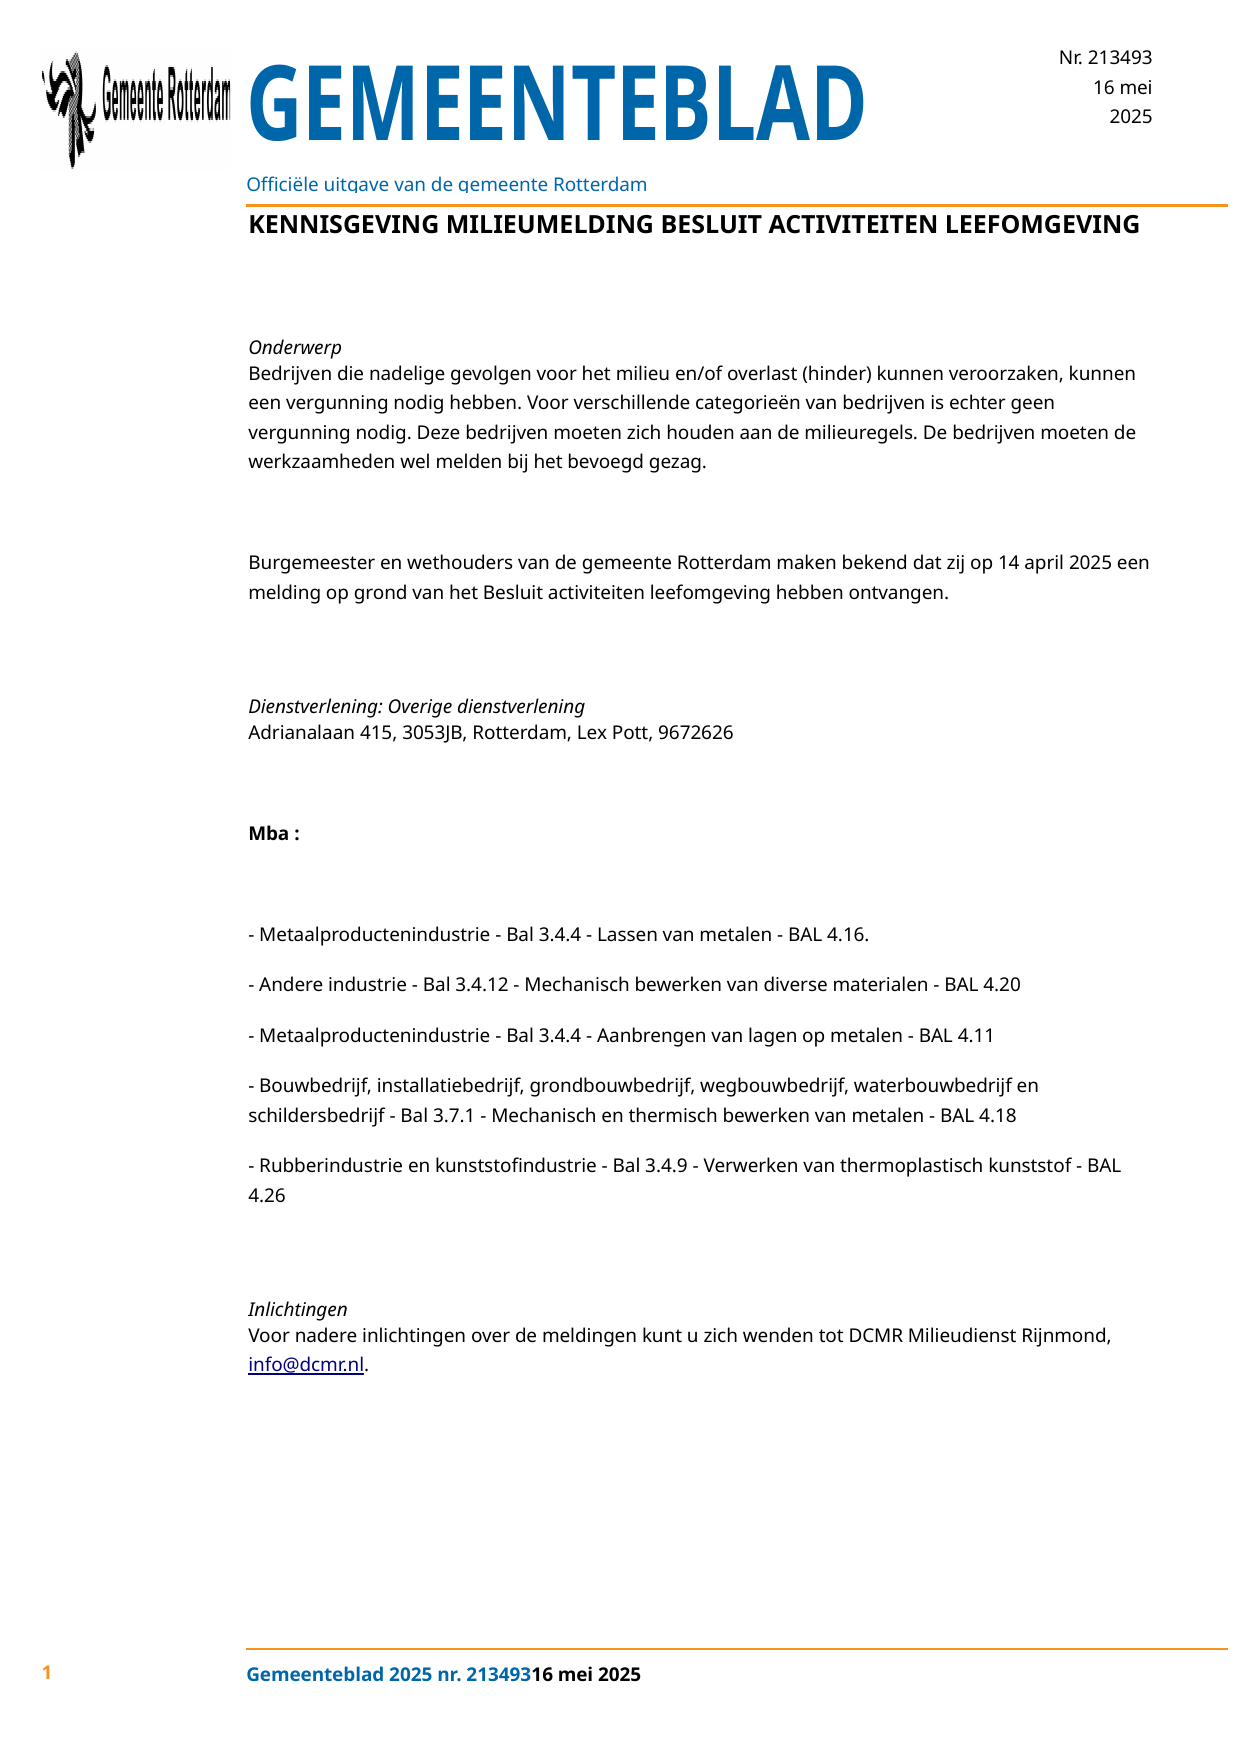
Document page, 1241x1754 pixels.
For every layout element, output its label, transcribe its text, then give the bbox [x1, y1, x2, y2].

text - Metaalproductenindustrie - Bal 3.4.4 - Lassen van metalen - BAL 4.16. [248, 921, 1152, 947]
picture [41, 47, 231, 172]
text Inlichtingen [248, 1296, 1152, 1322]
text Adrianalaan 415, 3053JB, Rotterdam, Lex Pott, 9672626 [248, 719, 1152, 745]
text Burgemeester en wethouders van de gemeente Rotterdam maken bekend dat zij op 14 april 2025 een melding op grond van het Besluit activiteiten leefomgeving hebben ontvangen. [248, 549, 1152, 605]
text Bedrijven die nadelige gevolgen voor het milieu en/of overlast (hinder) kunnen veroorzaken, kunnen een vergunning nodig hebben. Voor verschillende categorieën van bedrijven is echter geen vergunning nodig. Deze bedrijven moeten zich houden aan de milieuregels. De bedrijven moeten de werkzaamheden wel melden bij het bevoegd gezag. [248, 360, 1152, 474]
text Voor nadere inlichtingen over de meldingen kunt u zich wenden tot DCMR Milieudienst Rijnmond, info@dcmr.nl. [248, 1322, 1152, 1377]
text KENNISGEVING MILIEUMELDING BESLUIT ACTIVITEITEN LEEFOMGEVING [248, 207, 1152, 241]
text Onderwerp [248, 334, 1152, 360]
text - Rubberindustrie en kunststofindustrie - Bal 3.4.9 - Verwerken van thermoplastisch kunststof - BAL 4.26 [248, 1152, 1152, 1207]
text - Bouwbedrijf, installatiebedrijf, grondbouwbedrijf, wegbouwbedrijf, waterbouwbedrijf en schildersbedrijf - Bal 3.7.1 - Mechanisch en thermisch bewerken van metalen - BAL 4.18 [248, 1072, 1152, 1127]
text Mba : [248, 820, 1152, 846]
text Dienstverlening: Overige dienstverlening [248, 693, 1152, 719]
text - Andere industrie - Bal 3.4.12 - Mechanisch bewerken van diverse materialen - BAL 4.20 [248, 971, 1152, 997]
text - Metaalproductenindustrie - Bal 3.4.4 - Aanbrengen van lagen op metalen - BAL 4.11 [248, 1022, 1152, 1047]
